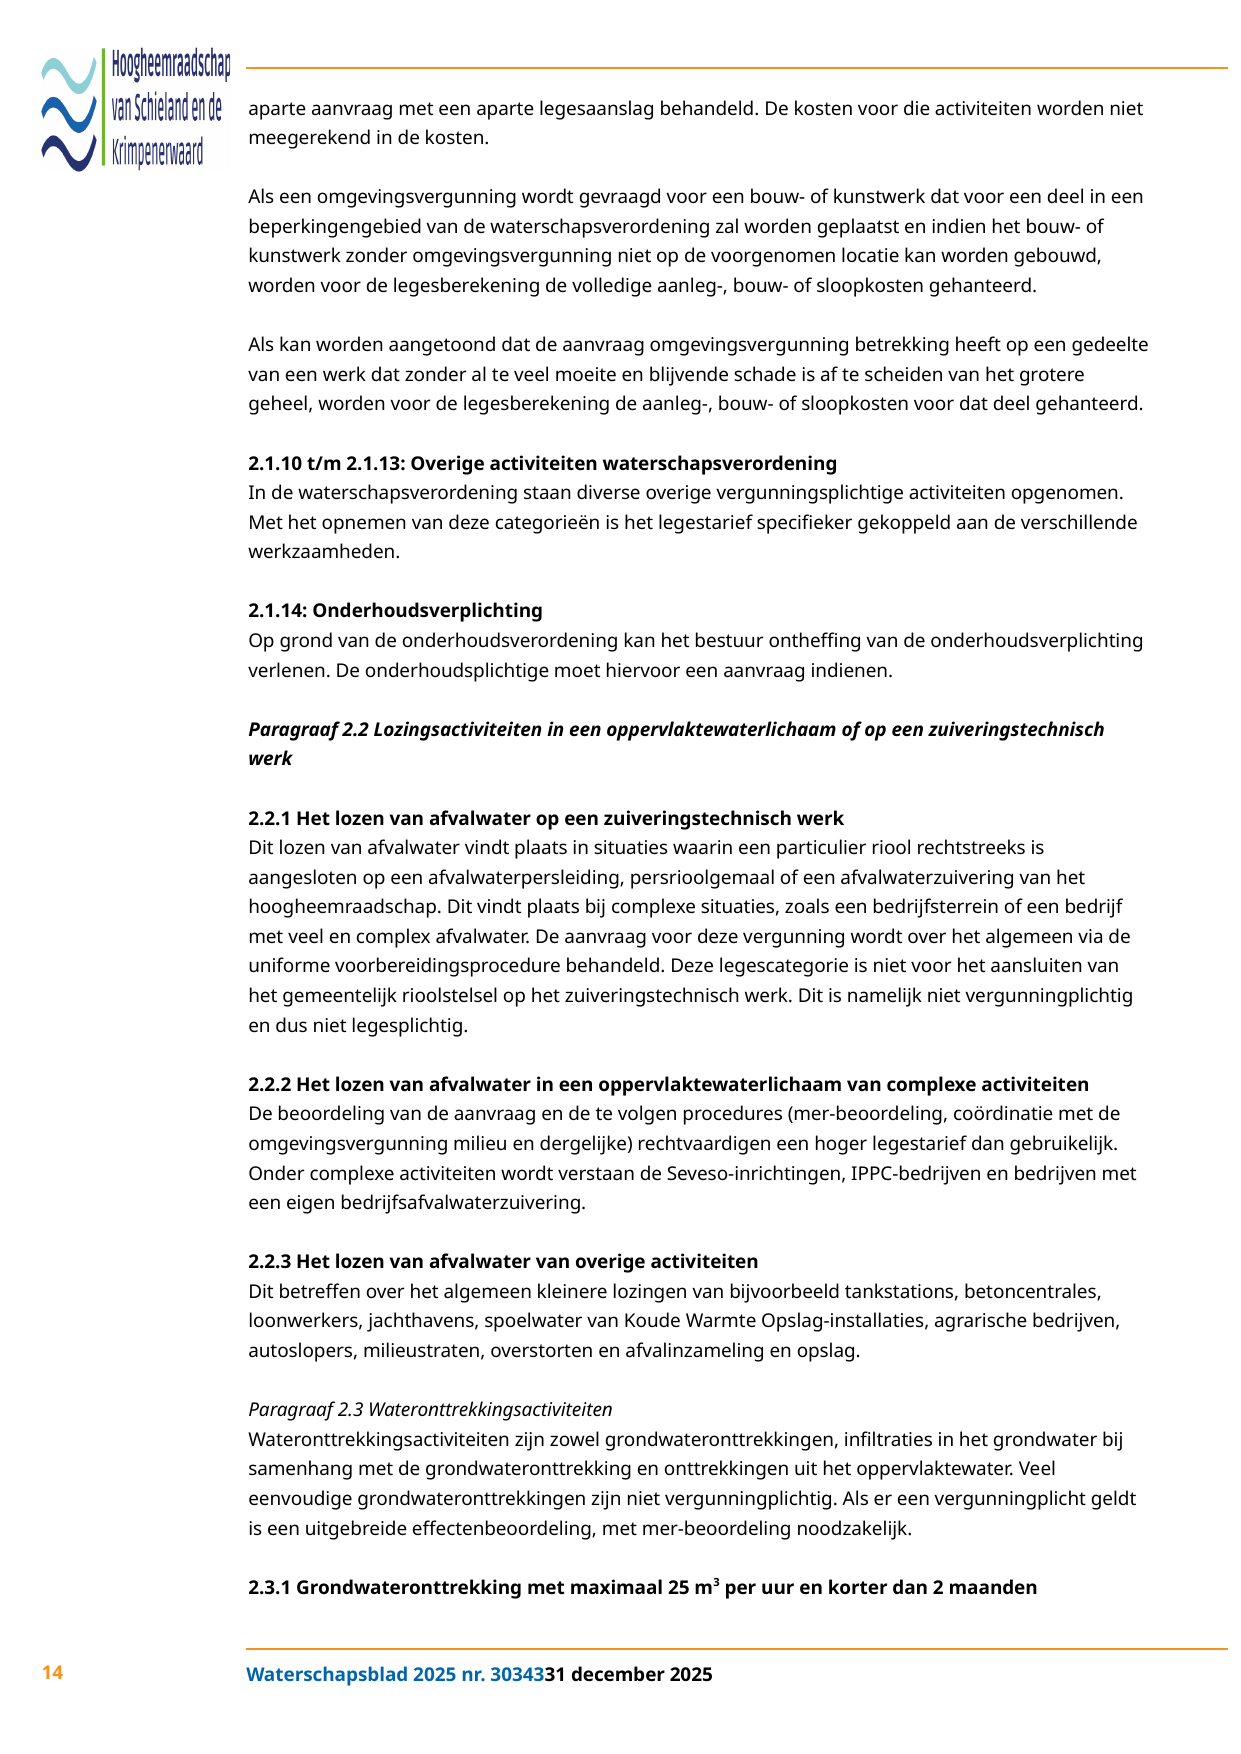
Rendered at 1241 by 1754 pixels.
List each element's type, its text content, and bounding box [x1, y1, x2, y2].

text Dit betreffen over het algemeen kleinere lozingen van bijvoorbeeld tankstations, betoncentrales, loonwerkers, jachthavens, spoelwater van Koude Warmte Opslag-installaties, agrarische bedrijven, autoslopers, milieustraten, overstorten en afvalinzameling en opslag. [248, 1278, 1152, 1363]
text 2.1.14: Onderhoudsverplichting [248, 598, 1152, 623]
text 2.1.10 t/m 2.1.13: Overige activiteiten waterschapsverordening [248, 450, 1152, 476]
text Dit lozen van afvalwater vindt plaats in situaties waarin een particulier riool rechtstreeks is aangesloten op een afvalwaterpersleiding, persrioolgemaal of een afvalwaterzuivering van het hoogheemraadschap. Dit vindt plaats bij complexe situaties, zoals een bedrijfsterrein of een bedrijf met veel en complex afvalwater. De aanvraag voor deze vergunning wordt over het algemeen via de uniforme voorbereidingsprocedure behandeld. Deze legescategorie is niet voor het aansluiten van het gemeentelijk rioolstelsel op het zuiveringstechnisch werk. Dit is namelijk niet vergunningplichtig en dus niet legesplichtig. [248, 834, 1152, 1038]
text Op grond van de onderhoudsverordening kan het bestuur ontheffing van de onderhoudsverplichting verlenen. De onderhoudsplichtige moet hiervoor een aanvraag indienen. [248, 627, 1152, 683]
text Paragraaf 2.2 Lozingsactiviteiten in een oppervlaktewaterlichaam of op een zuiveringstechnisch werk [248, 716, 1152, 771]
text Paragraaf 2.3 Wateronttrekkingsactiviteiten [248, 1396, 1152, 1422]
text 2.2.2 Het lozen van afvalwater in een oppervlaktewaterlichaam van complexe activiteiten [248, 1071, 1152, 1097]
text In de waterschapsverordening staan diverse overige vergunningsplichtige activiteiten opgenomen. Met het opnemen van deze categorieën is het legestarief specifieker gekoppeld aan de verschillende werkzaamheden. [248, 479, 1152, 564]
text 2.3.1 Grondwateronttrekking met maximaal 25 m3 per uur en korter dan 2 maanden [248, 1574, 1152, 1600]
text aparte aanvraag met een aparte legesaanslag behandeld. De kosten voor die activiteiten worden niet meegerekend in de kosten. [248, 95, 1152, 150]
picture [41, 47, 231, 172]
text 2.2.3 Het lozen van afvalwater van overige activiteiten [248, 1248, 1152, 1274]
text De beoordeling van de aanvraag en de te volgen procedures (mer-beoordeling, coördinatie met de omgevingsvergunning milieu en dergelijke) rechtvaardigen een hoger legestarief dan gebruikelijk. Onder complexe activiteiten wordt verstaan de Seveso-inrichtingen, IPPC-bedrijven en bedrijven met een eigen bedrijfsafvalwaterzuivering. [248, 1101, 1152, 1215]
text 2.2.1 Het lozen van afvalwater op een zuiveringstechnisch werk [248, 805, 1152, 831]
text Als een omgevingsvergunning wordt gevraagd voor een bouw- of kunstwerk dat voor een deel in een beperkingengebied van de waterschapsverordening zal worden geplaatst en indien het bouw- of kunstwerk zonder omgevingsvergunning niet op de voorgenomen locatie kan worden gebouwd, worden voor de legesberekening de volledige aanleg-, bouw- of sloopkosten gehanteerd. [248, 183, 1152, 298]
text Als kan worden aangetoond dat de aanvraag omgevingsvergunning betrekking heeft op een gedeelte van een werk dat zonder al te veel moeite en blijvende schade is af te scheiden van het grotere geheel, worden voor de legesberekening de aanleg-, bouw- of sloopkosten voor dat deel gehanteerd. [248, 331, 1152, 416]
text Wateronttrekkingsactiviteiten zijn zowel grondwateronttrekkingen, infiltraties in het grondwater bij samenhang met de grondwateronttrekking en onttrekkingen uit het oppervlaktewater. Veel eenvoudige grondwateronttrekkingen zijn niet vergunningplichtig. Als er een vergunningplicht geldt is een uitgebreide effectenbeoordeling, met mer-beoordeling noodzakelijk. [248, 1426, 1152, 1541]
